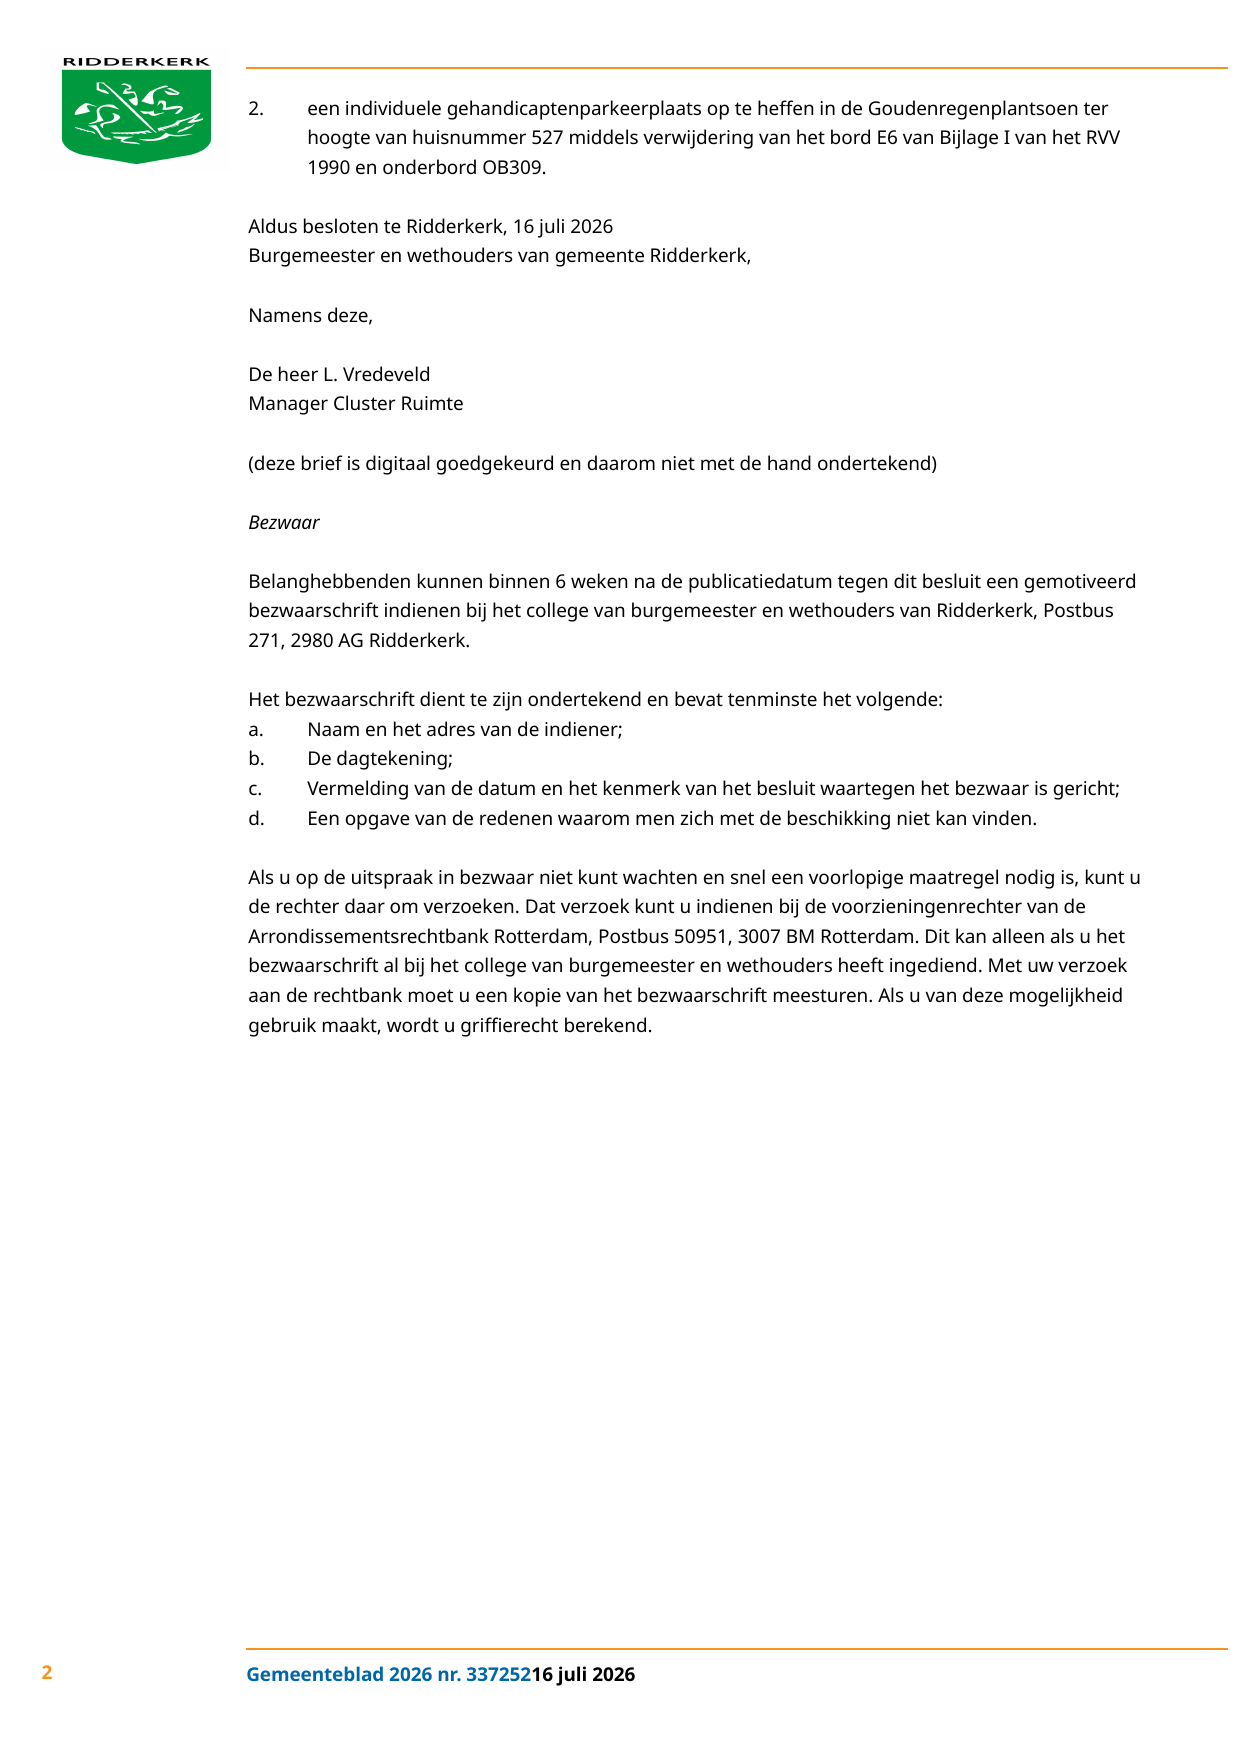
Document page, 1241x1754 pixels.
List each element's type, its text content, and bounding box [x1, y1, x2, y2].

list Een opgave van de redenen waarom men zich met de beschikking niet kan vinden. [248, 805, 1152, 831]
text Manager Cluster Ruimte [248, 391, 1152, 416]
picture [41, 47, 231, 172]
text Namens deze, [248, 302, 1152, 328]
list Vermelding van de datum en het kenmerk van het besluit waartegen het bezwaar is gericht; [248, 775, 1152, 801]
text De heer L. Vredeveld [248, 361, 1152, 387]
text Bezwaar [248, 509, 1152, 535]
text Het bezwaarschrift dient te zijn ondertekend en bevat tenminste het volgende: [248, 686, 1152, 712]
text Als u op de uitspraak in bezwaar niet kunt wachten en snel een voorlopige maatregel nodig is, kunt u de rechter daar om verzoeken. Dat verzoek kunt u indienen bij de voorzieningenrechter van de Arrondissementsrechtbank Rotterdam, Postbus 50951, 3007 BM Rotterdam. Dit kan alleen als u het bezwaarschrift al bij het college van burgemeester en wethouders heeft ingediend. Met uw verzoek aan de rechtbank moet u een kopie van het bezwaarschrift meesturen. Als u van deze mogelijkheid gebruik maakt, wordt u griffierecht berekend. [248, 864, 1152, 1038]
list een individuele gehandicaptenparkeerplaats op te heffen in de Goudenregenplantsoen ter hoogte van huisnummer 527 middels verwijdering van het bord E6 van Bijlage I van het RVV 1990 en onderbord OB309. [248, 95, 1152, 180]
text Aldus besloten te Ridderkerk, 16 juli 2026 [248, 213, 1152, 239]
text Belanghebbenden kunnen binnen 6 weken na de publicatiedatum tegen dit besluit een gemotiveerd bezwaarschrift indienen bij het college van burgemeester en wethouders van Ridderkerk, Postbus 271, 2980 AG Ridderkerk. [248, 568, 1152, 653]
list Naam en het adres van de indiener; [248, 716, 1152, 742]
list De dagtekening; [248, 746, 1152, 771]
text Burgemeester en wethouders van gemeente Ridderkerk, [248, 243, 1152, 268]
text (deze brief is digitaal goedgekeurd en daarom niet met de hand ondertekend) [248, 450, 1152, 476]
